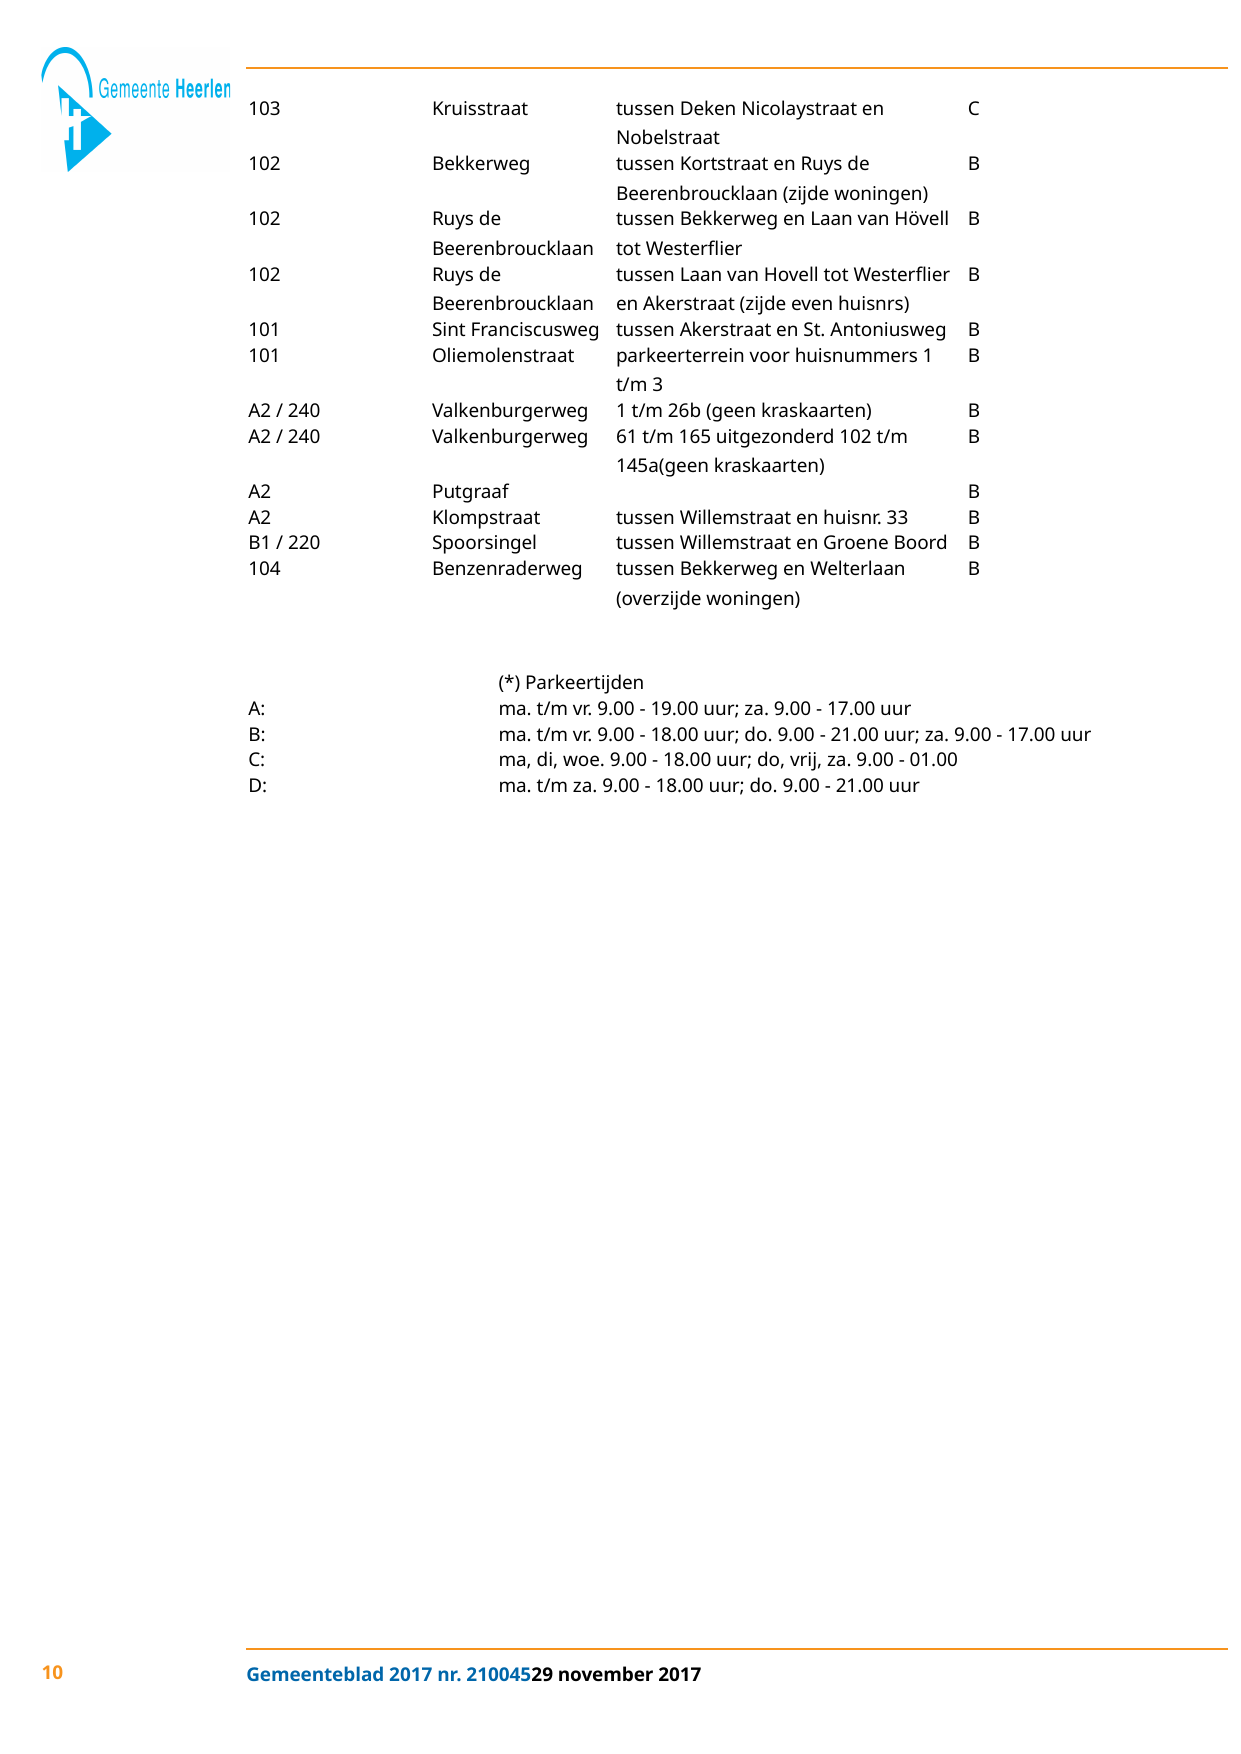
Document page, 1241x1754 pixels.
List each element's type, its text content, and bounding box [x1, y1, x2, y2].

picture [41, 47, 58, 70]
table_cell tussen Laan van Hovell tot Westerflier en Akerstraat (zijde even huisnrs) [616, 261, 968, 316]
table_header (*) Parkeertijden [498, 669, 1152, 695]
table_cell Benzenraderweg [432, 555, 616, 611]
table_cell Putgraaf [432, 478, 616, 504]
table_cell 102 [248, 261, 432, 316]
table_cell A2 / 240 [248, 423, 432, 478]
table_cell [616, 611, 968, 636]
table_cell tussen Bekkerweg en Laan van Hövell tot Westerflier [616, 205, 968, 261]
table_cell B: [248, 721, 498, 746]
table_cell B [968, 150, 1152, 205]
table_cell D: [248, 772, 498, 798]
table_cell B [968, 504, 1152, 529]
table_cell Kruisstraat [432, 95, 616, 150]
table_cell B [968, 316, 1152, 342]
table_cell tussen Willemstraat en huisnr. 33 [616, 504, 968, 529]
table_cell Spoorsingel [432, 530, 616, 555]
table_cell tussen Deken Nicolaystraat en Nobelstraat [616, 95, 968, 150]
table_cell B [968, 530, 1152, 555]
table_cell A2 / 240 [248, 397, 432, 423]
table_cell Ruys de Beerenbroucklaan [432, 261, 616, 316]
table_cell ma. t/m vr. 9.00 - 18.00 uur; do. 9.00 - 21.00 uur; za. 9.00 - 17.00 uur [498, 721, 1152, 746]
table_cell B [968, 397, 1152, 423]
table_cell tussen Willemstraat en Groene Boord [616, 530, 968, 555]
table_cell Bekkerweg [432, 150, 616, 205]
table_cell 102 [248, 150, 432, 205]
table_cell 101 [248, 342, 432, 397]
table_cell 61 t/m 165 uitgezonderd 102 t/m 145a(geen kraskaarten) [616, 423, 968, 478]
table_cell Valkenburgerweg [432, 397, 616, 423]
table_cell Oliemolenstraat [432, 342, 616, 397]
table_cell 101 [248, 316, 432, 342]
table_cell B [968, 205, 1152, 261]
table_cell B [968, 423, 1152, 478]
table_header [248, 669, 498, 695]
table_cell B [968, 478, 1152, 504]
table_cell tussen Bekkerweg en Welterlaan (overzijde woningen) [616, 555, 968, 611]
table_cell 104 [248, 555, 432, 611]
table_cell A2 [248, 478, 432, 504]
table_cell A: [248, 695, 498, 721]
table_cell Klompstraat [432, 504, 616, 529]
table_cell Sint Franciscusweg [432, 316, 616, 342]
table_cell [968, 611, 1152, 636]
table_cell ma, di, woe. 9.00 - 18.00 uur; do, vrij, za. 9.00 - 01.00 [498, 746, 1152, 772]
table_cell B1 / 220 [248, 530, 432, 555]
table_cell [248, 611, 432, 636]
table_cell parkeerterrein voor huisnummers 1 t/m 3 [616, 342, 968, 397]
table_cell tussen Akerstraat en St. Antoniusweg [616, 316, 968, 342]
table_cell B [968, 555, 1152, 611]
table_cell B [968, 342, 1152, 397]
table_cell [616, 478, 968, 504]
table_cell Valkenburgerweg [432, 423, 616, 478]
table_cell A2 [248, 504, 432, 529]
table_cell B [968, 261, 1152, 316]
table_cell C [968, 95, 1152, 150]
table_cell ma. t/m za. 9.00 - 18.00 uur; do. 9.00 - 21.00 uur [498, 772, 1152, 798]
table_cell tussen Kortstraat en Ruys de Beerenbroucklaan (zijde woningen) [616, 150, 968, 205]
table_cell 1 t/m 26b (geen kraskaarten) [616, 397, 968, 423]
table_cell ma. t/m vr. 9.00 - 19.00 uur; za. 9.00 - 17.00 uur [498, 695, 1152, 721]
table_cell 102 [248, 205, 432, 261]
picture [41, 47, 231, 172]
table_cell Ruys de Beerenbroucklaan [432, 205, 616, 261]
table_cell [432, 611, 616, 636]
table_cell C: [248, 746, 498, 772]
table_cell 103 [248, 95, 432, 150]
